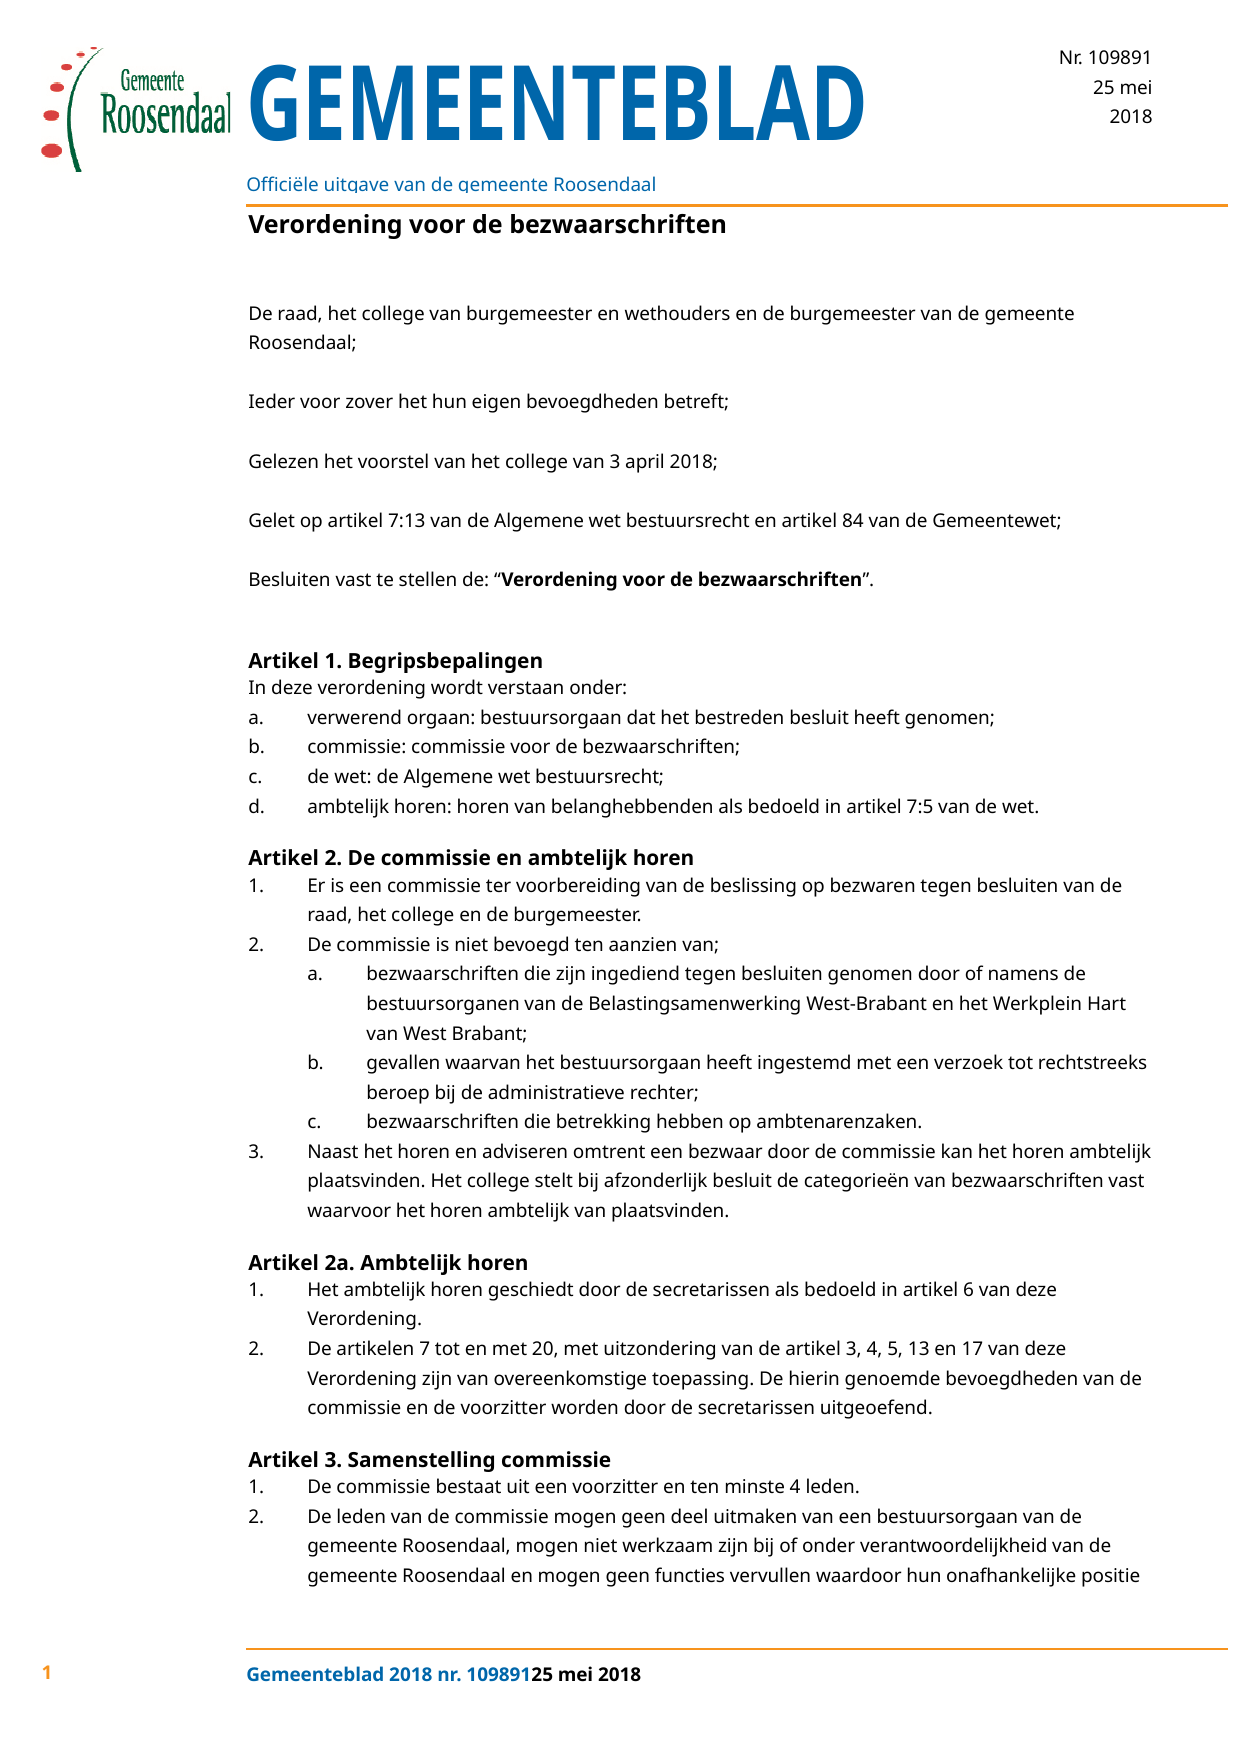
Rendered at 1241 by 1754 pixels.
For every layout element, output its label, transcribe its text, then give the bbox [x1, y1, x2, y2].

list Er is een commissie ter voorbereiding van de beslissing op bezwaren tegen besluiten van de raad, het college en de burgemeester. [248, 872, 1152, 927]
text Artikel 2a. Ambtelijk horen [248, 1248, 1152, 1276]
list De artikelen 7 tot en met 20, met uitzondering van de artikel 3, 4, 5, 13 en 17 van deze Verordening zijn van overeenkomstige toepassing. De hierin genoemde bevoegdheden van de commissie en de voorzitter worden door de secretarissen uitgeoefend. [248, 1335, 1152, 1420]
list verwerend orgaan: bestuursorgaan dat het bestreden besluit heeft genomen; [248, 704, 1152, 730]
list bezwaarschriften die zijn ingediend tegen besluiten genomen door of namens de bestuursorganen van de Belastingsamenwerking West-Brabant en het Werkplein Hart van West Brabant; [307, 961, 1152, 1045]
text De raad, het college van burgemeester en wethouders en de burgemeester van de gemeente Roosendaal; [248, 300, 1152, 355]
list Naast het horen en adviseren omtrent een bezwaar door de commissie kan het horen ambtelijk plaatsvinden. Het college stelt bij afzonderlijk besluit de categorieën van bezwaarschriften vast waarvoor het horen ambtelijk van plaatsvinden. [248, 1138, 1152, 1223]
list ambtelijk horen: horen van belanghebbenden als bedoeld in artikel 7:5 van de wet. [248, 793, 1152, 819]
text Artikel 3. Samenstelling commissie [248, 1445, 1152, 1473]
text Gelet op artikel 7:13 van de Algemene wet bestuursrecht en artikel 84 van de Gemeentewet; [248, 507, 1152, 533]
list De commissie is niet bevoegd ten aanzien van; [248, 931, 1152, 957]
list De leden van de commissie mogen geen deel uitmaken van een bestuursorgaan van de gemeente Roosendaal, mogen niet werkzaam zijn bij of onder verantwoordelijkheid van de gemeente Roosendaal en mogen geen functies vervullen waardoor hun onafhankelijke positie [248, 1503, 1152, 1588]
list commissie: commissie voor de bezwaarschriften; [248, 734, 1152, 759]
text Artikel 2. De commissie en ambtelijk horen [248, 843, 1152, 872]
text Ieder voor zover het hun eigen bevoegdheden betreft; [248, 389, 1152, 414]
list de wet: de Algemene wet bestuursrecht; [248, 763, 1152, 789]
text In deze verordening wordt verstaan onder: [248, 674, 1152, 700]
list bezwaarschriften die betrekking hebben op ambtenarenzaken. [307, 1108, 1152, 1134]
text Gelezen het voorstel van het college van 3 april 2018; [248, 448, 1152, 473]
picture [41, 47, 231, 172]
text Besluiten vast te stellen de: “Verordening voor de bezwaarschriften”. [248, 566, 1152, 592]
list De commissie bestaat uit een voorzitter en ten minste 4 leden. [248, 1473, 1152, 1499]
text Artikel 1. Begripsbepalingen [248, 646, 1152, 674]
list gevallen waarvan het bestuursorgaan heeft ingestemd met een verzoek tot rechtstreeks beroep bij de administratieve rechter; [307, 1049, 1152, 1104]
text Verordening voor de bezwaarschriften [248, 207, 1152, 241]
list Het ambtelijk horen geschiedt door de secretarissen als bedoeld in artikel 6 van deze Verordening. [248, 1276, 1152, 1331]
